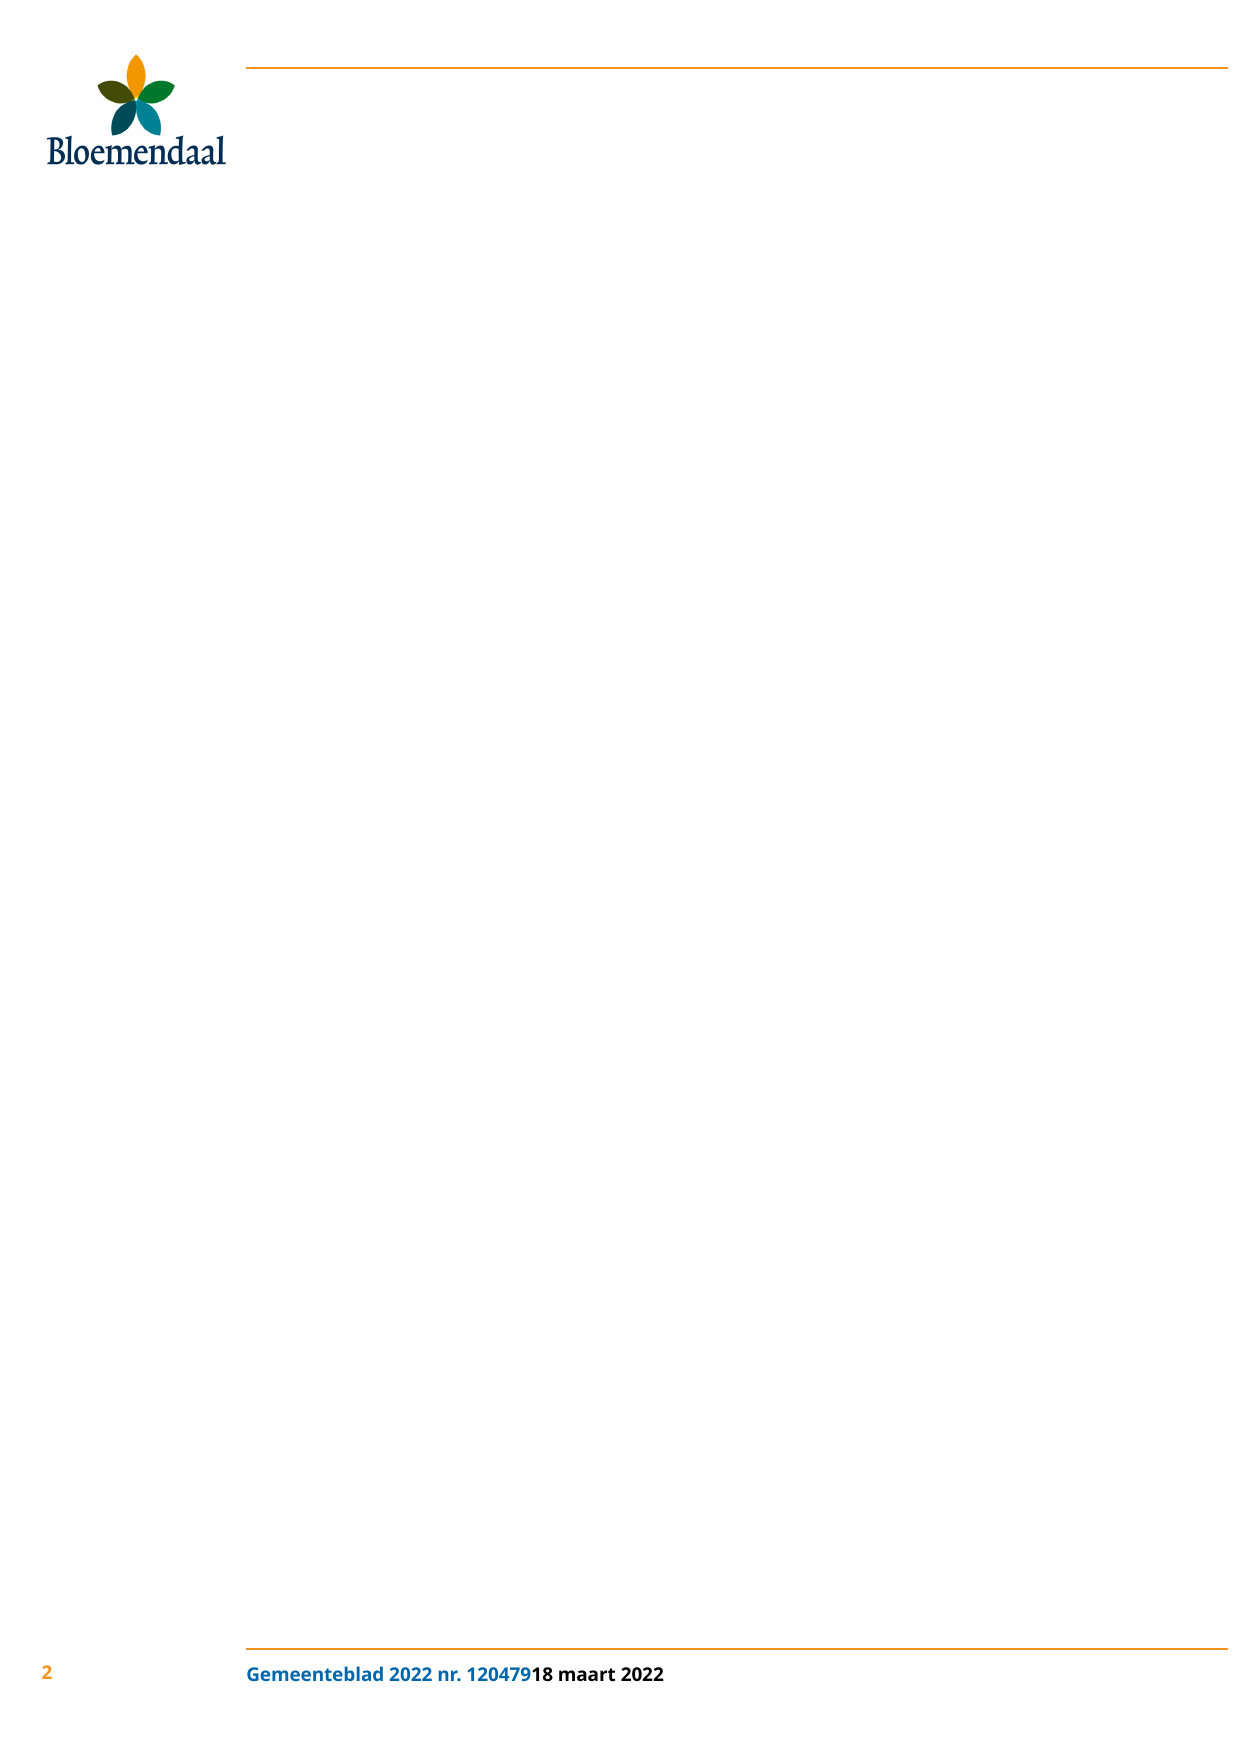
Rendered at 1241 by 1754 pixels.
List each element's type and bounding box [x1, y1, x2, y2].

picture [41, 47, 231, 172]
